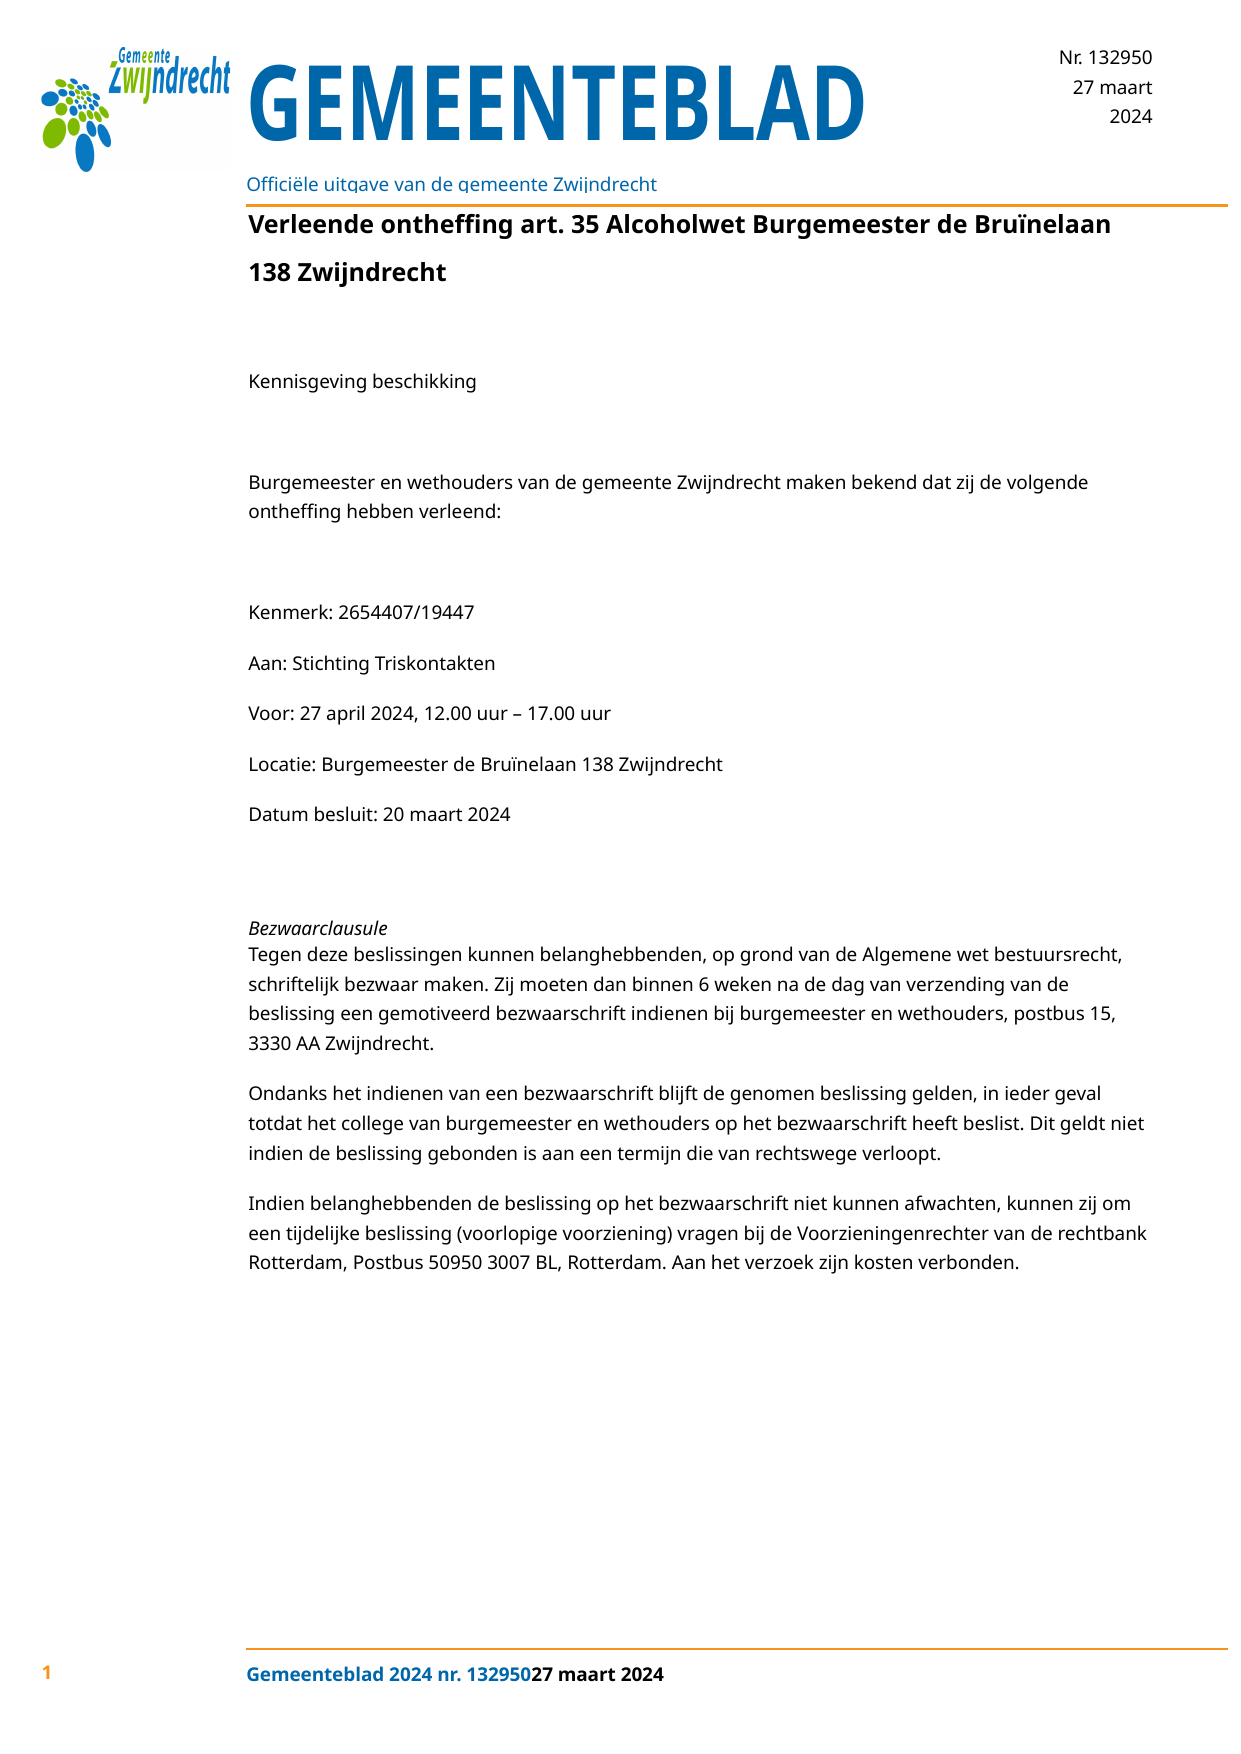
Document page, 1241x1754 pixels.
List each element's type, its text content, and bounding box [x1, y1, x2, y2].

text Bezwaarclausule [248, 916, 1152, 941]
text Kennisgeving beschikking [248, 368, 1152, 394]
text Ondanks het indienen van een bezwaarschrift blijft de genomen beslissing gelden, in ieder geval totdat het college van burgemeester en wethouders op het bezwaarschrift heeft beslist. Dit geldt niet indien de beslissing gebonden is aan een termijn die van rechtswege verloopt. [248, 1081, 1152, 1165]
text Datum besluit: 20 maart 2024 [248, 801, 1152, 827]
text Indien belanghebbenden de beslissing op het bezwaarschrift niet kunnen afwachten, kunnen zij om een tijdelijke beslissing (voorlopige voorziening) vragen bij de Voorzieningenrechter van de rechtbank Rotterdam, Postbus 50950 3007 BL, Rotterdam. Aan het verzoek zijn kosten verbonden. [248, 1190, 1152, 1275]
picture [41, 47, 231, 172]
text Kenmerk: 2654407/19447 [248, 599, 1152, 625]
text Burgemeester en wethouders van de gemeente Zwijndrecht maken bekend dat zij de volgende ontheffing hebben verleend: [248, 469, 1152, 524]
text Tegen deze beslissingen kunnen belanghebbenden, op grond van de Algemene wet bestuursrecht, schriftelijk bezwaar maken. Zij moeten dan binnen 6 weken na de dag van verzending van de beslissing een gemotiveerd bezwaarschrift indienen bij burgemeester en wethouders, postbus 15, 3330 AA Zwijndrecht. [248, 941, 1152, 1056]
text Locatie: Burgemeester de Bruïnelaan 138 Zwijndrecht [248, 751, 1152, 777]
text Verleende ontheffing art. 35 Alcoholwet Burgemeester de Bruïnelaan 138 Zwijndrecht [248, 207, 1152, 288]
text Aan: Stichting Triskontakten [248, 650, 1152, 676]
text Voor: 27 april 2024, 12.00 uur – 17.00 uur [248, 700, 1152, 726]
